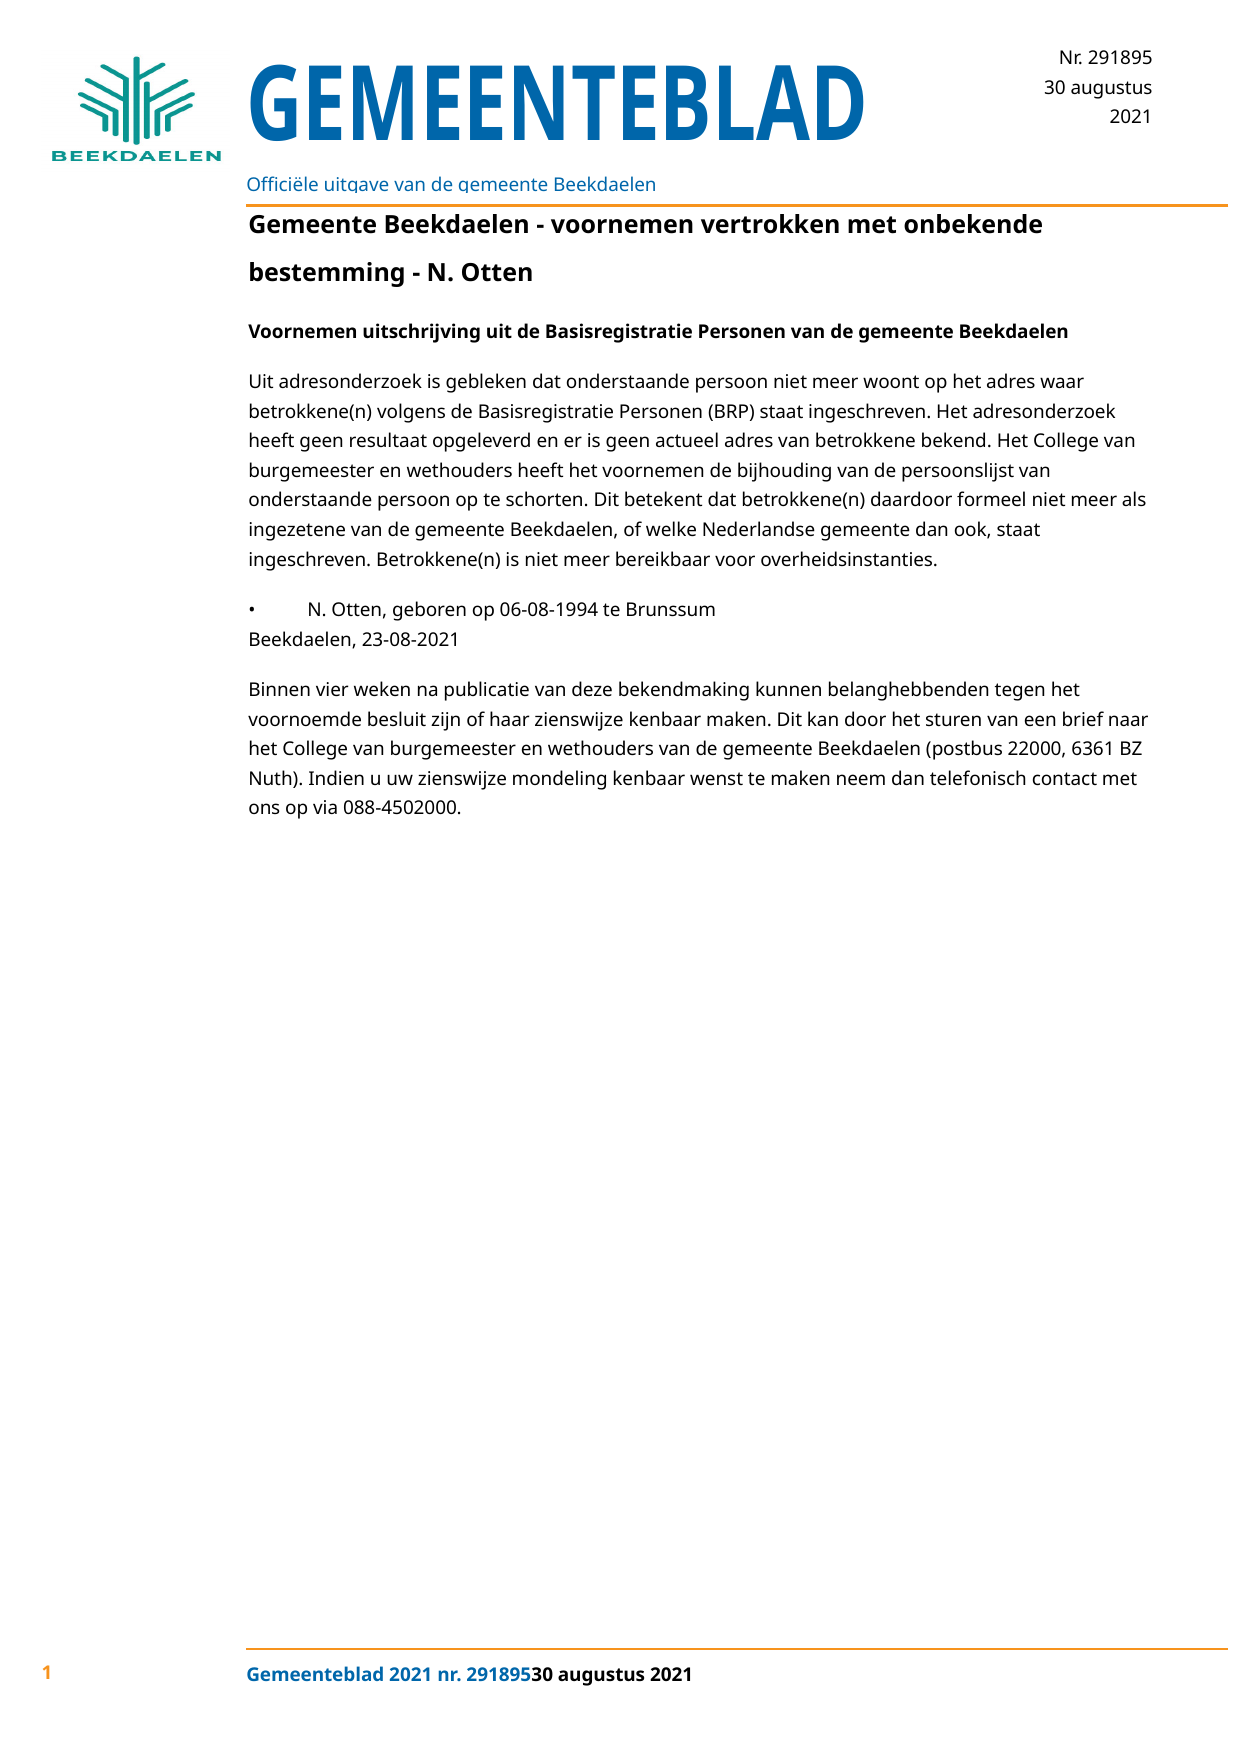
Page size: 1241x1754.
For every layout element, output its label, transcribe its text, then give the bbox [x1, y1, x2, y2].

list N. Otten, geboren op 06-08-1994 te Brunssum [248, 596, 1152, 622]
text Beekdaelen, 23-08-2021 [248, 626, 1152, 652]
text Voornemen uitschrijving uit de Basisregistratie Personen van de gemeente Beekdaelen [248, 318, 1152, 344]
picture [41, 47, 231, 172]
text Uit adresonderzoek is gebleken dat onderstaande persoon niet meer woont op het adres waar betrokkene(n) volgens de Basisregistratie Personen (BRP) staat ingeschreven. Het adresonderzoek heeft geen resultaat opgeleverd en er is geen actueel adres van betrokkene bekend. Het College van burgemeester en wethouders heeft het voornemen de bijhouding van de persoonslijst van onderstaande persoon op te schorten. Dit betekent dat betrokkene(n) daardoor formeel niet meer als ingezetene van de gemeente Beekdaelen, of welke Nederlandse gemeente dan ook, staat ingeschreven. Betrokkene(n) is niet meer bereikbaar voor overheidsinstanties. [248, 368, 1152, 572]
text Gemeente Beekdaelen - voornemen vertrokken met onbekende bestemming - N. Otten [248, 207, 1152, 288]
text Binnen vier weken na publicatie van deze bekendmaking kunnen belanghebbenden tegen het voornoemde besluit zijn of haar zienswijze kenbaar maken. Dit kan door het sturen van een brief naar het College van burgemeester en wethouders van de gemeente Beekdaelen (postbus 22000, 6361 BZ Nuth). Indien u uw zienswijze mondeling kenbaar wenst te maken neem dan telefonisch contact met ons op via 088-4502000. [248, 676, 1152, 820]
